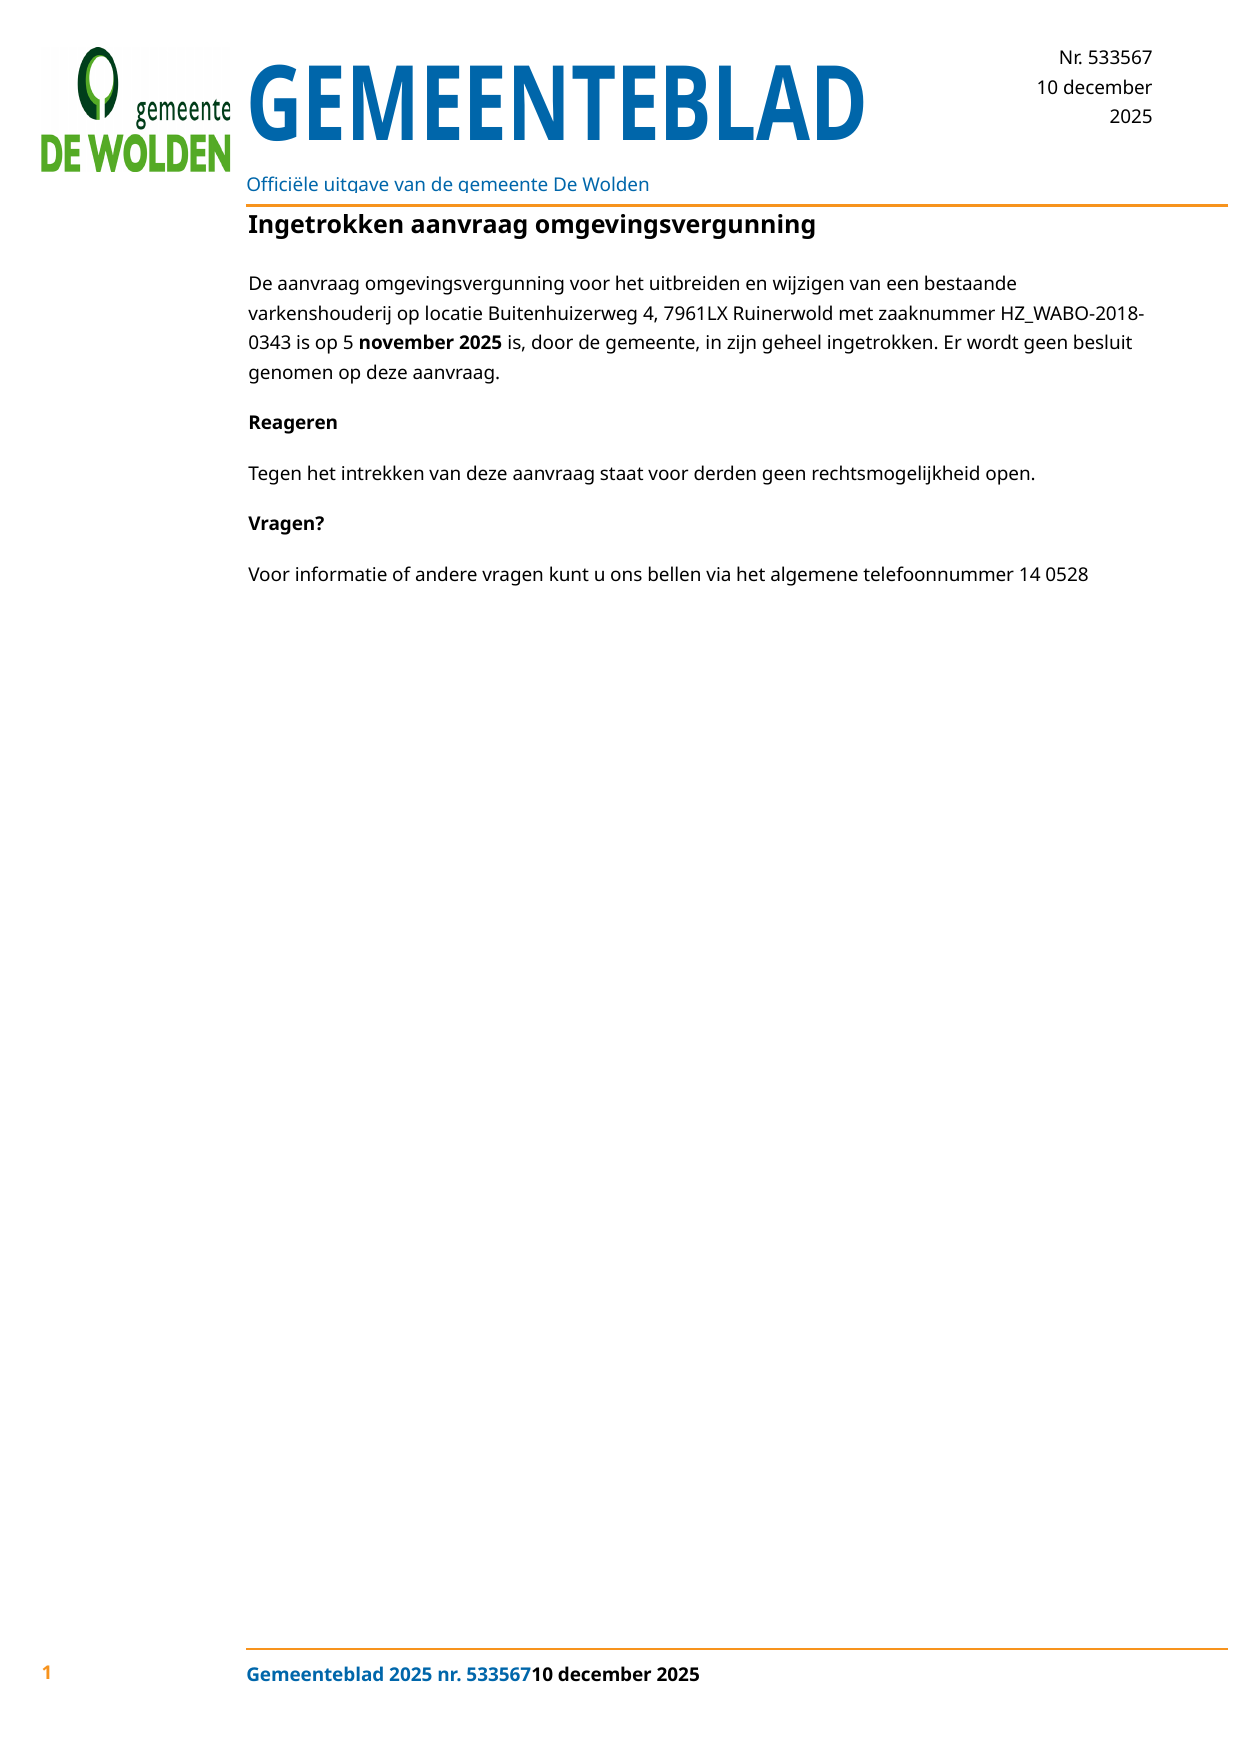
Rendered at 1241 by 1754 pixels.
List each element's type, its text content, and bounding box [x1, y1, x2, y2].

text De aanvraag omgevingsvergunning voor het uitbreiden en wijzigen van een bestaande varkenshouderij op locatie Buitenhuizerweg 4, 7961LX Ruinerwold met zaaknummer HZ_WABO-2018-0343 is op 5 november 2025 is, door de gemeente, in zijn geheel ingetrokken. Er wordt geen besluit genomen op deze aanvraag. [248, 270, 1152, 385]
text Vragen? [248, 510, 1152, 536]
picture [41, 47, 231, 172]
text Tegen het intrekken van deze aanvraag staat voor derden geen rechtsmogelijkheid open. [248, 460, 1152, 486]
text Voor informatie of andere vragen kunt u ons bellen via het algemene telefoonnummer 14 0528 [248, 561, 1152, 586]
text Ingetrokken aanvraag omgevingsvergunning [248, 207, 1152, 241]
text Reageren [248, 409, 1152, 435]
